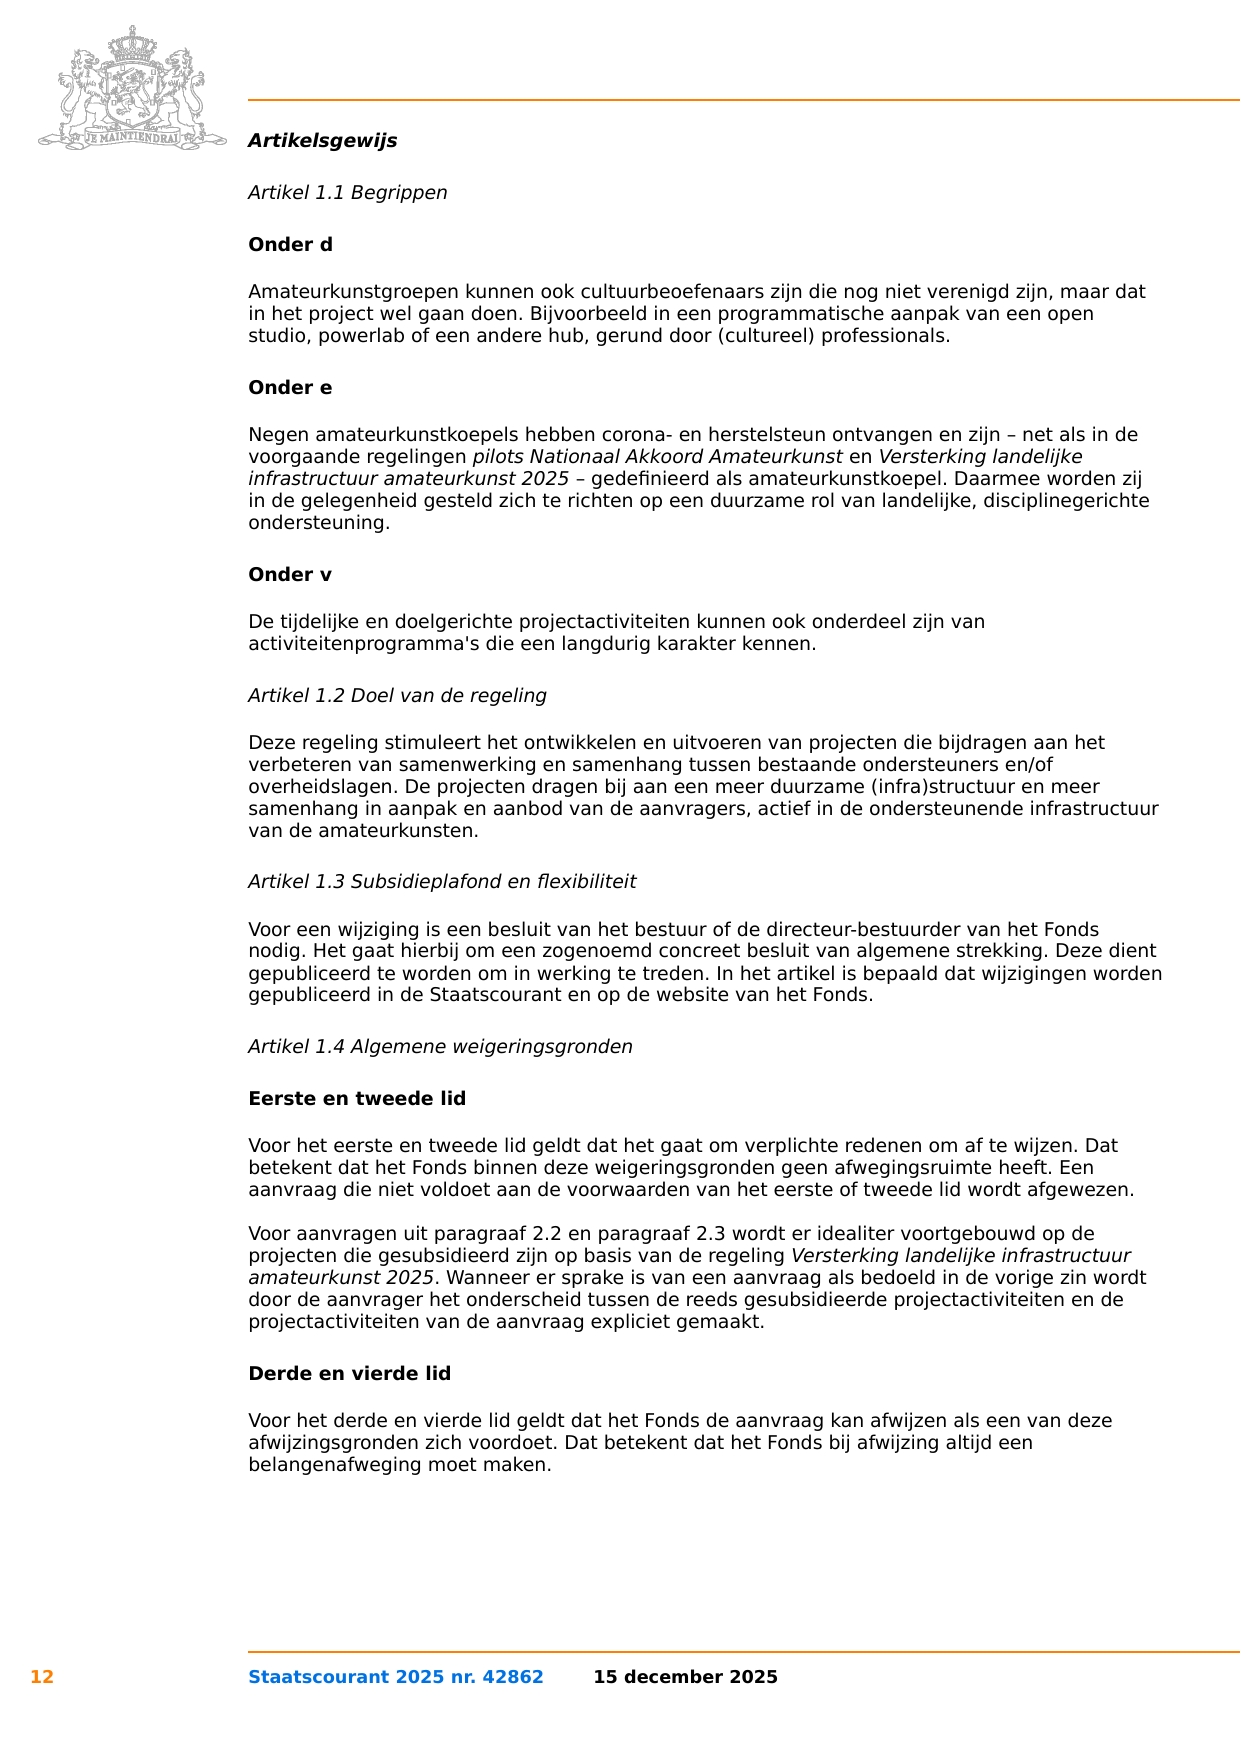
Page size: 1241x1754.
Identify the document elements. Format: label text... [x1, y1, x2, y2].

subtitle Artikel 1.1 Begrippen [248, 182, 1163, 204]
picture [38, 25, 227, 150]
text Negen amateurkunstkoepels hebben corona- en herstelsteun ontvangen en zijn – net als in de voorgaande regelingen pilots Nationaal Akkoord Amateurkunst en Versterking landelijke infrastructuur amateurkunst 2025 – gedefinieerd als amateurkunstkoepel. Daarmee worden zij in de gelegenheid gesteld zich te richten op een duurzame rol van landelijke, disciplinegerichte ondersteuning. [248, 424, 1163, 534]
text Voor het eerste en tweede lid geldt dat het gaat om verplichte redenen om af te wijzen. Dat betekent dat het Fonds binnen deze weigeringsgronden geen afwegingsruimte heeft. Een aanvraag die niet voldoet aan de voorwaarden van het eerste of tweede lid wordt afgewezen. [248, 1135, 1163, 1201]
subtitle Onder d [248, 234, 1163, 256]
subtitle Artikel 1.4 Algemene weigeringsgronden [248, 1036, 1163, 1058]
subtitle Onder e [248, 377, 1163, 399]
text De tijdelijke en doelgerichte projectactiviteiten kunnen ook onderdeel zijn van activiteitenprogramma's die een langdurig karakter kennen. [248, 611, 1163, 654]
subtitle Derde en vierde lid [248, 1363, 1163, 1385]
subtitle Artikel 1.3 Subsidieplafond en flexibiliteit [248, 871, 1163, 893]
text Amateurkunstgroepen kunnen ook cultuurbeoefenaars zijn die nog niet verenigd zijn, maar dat in het project wel gaan doen. Bijvoorbeeld in een programmatische aanpak van een open studio, powerlab of een andere hub, gerund door (cultureel) professionals. [248, 281, 1163, 347]
text Voor een wijziging is een besluit van het bestuur of de directeur-bestuurder van het Fonds nodig. Het gaat hierbij om een zogenoemd concreet besluit van algemene strekking. Deze dient gepubliceerd te worden om in werking te treden. In het artikel is bepaald dat wijzigingen worden gepubliceerd in de Staatscourant en op de website van het Fonds. [248, 918, 1163, 1006]
subtitle Artikel 1.2 Doel van de regeling [248, 684, 1163, 707]
text Voor aanvragen uit paragraaf 2.2 en paragraaf 2.3 wordt er idealiter voortgebouwd op de projecten die gesubsidieerd zijn op basis van de regeling Versterking landelijke infrastructuur amateurkunst 2025. Wanneer er sprake is van een aanvraag als bedoeld in de vorige zin wordt door de aanvrager het onderscheid tussen de reeds gesubsidieerde projectactiviteiten en de projectactiviteiten van de aanvraag expliciet gemaakt. [248, 1223, 1163, 1333]
text Deze regeling stimuleert het ontwikkelen en uitvoeren van projecten die bijdragen aan het verbeteren van samenwerking en samenhang tussen bestaande ondersteuners en/of overheidslagen. De projecten dragen bij aan een meer duurzame (infra)structuur en meer samenhang in aanpak en aanbod van de aanvragers, actief in de ondersteunende infrastructuur van de amateurkunsten. [248, 732, 1163, 841]
subtitle Eerste en tweede lid [248, 1088, 1163, 1110]
subtitle Onder v [248, 564, 1163, 586]
subtitle Artikelsgewijs [248, 130, 1163, 152]
text Voor het derde en vierde lid geldt dat het Fonds de aanvraag kan afwijzen als een van deze afwijzingsgronden zich voordoet. Dat betekent dat het Fonds bij afwijzing altijd een belangenafweging moet maken. [248, 1410, 1163, 1476]
